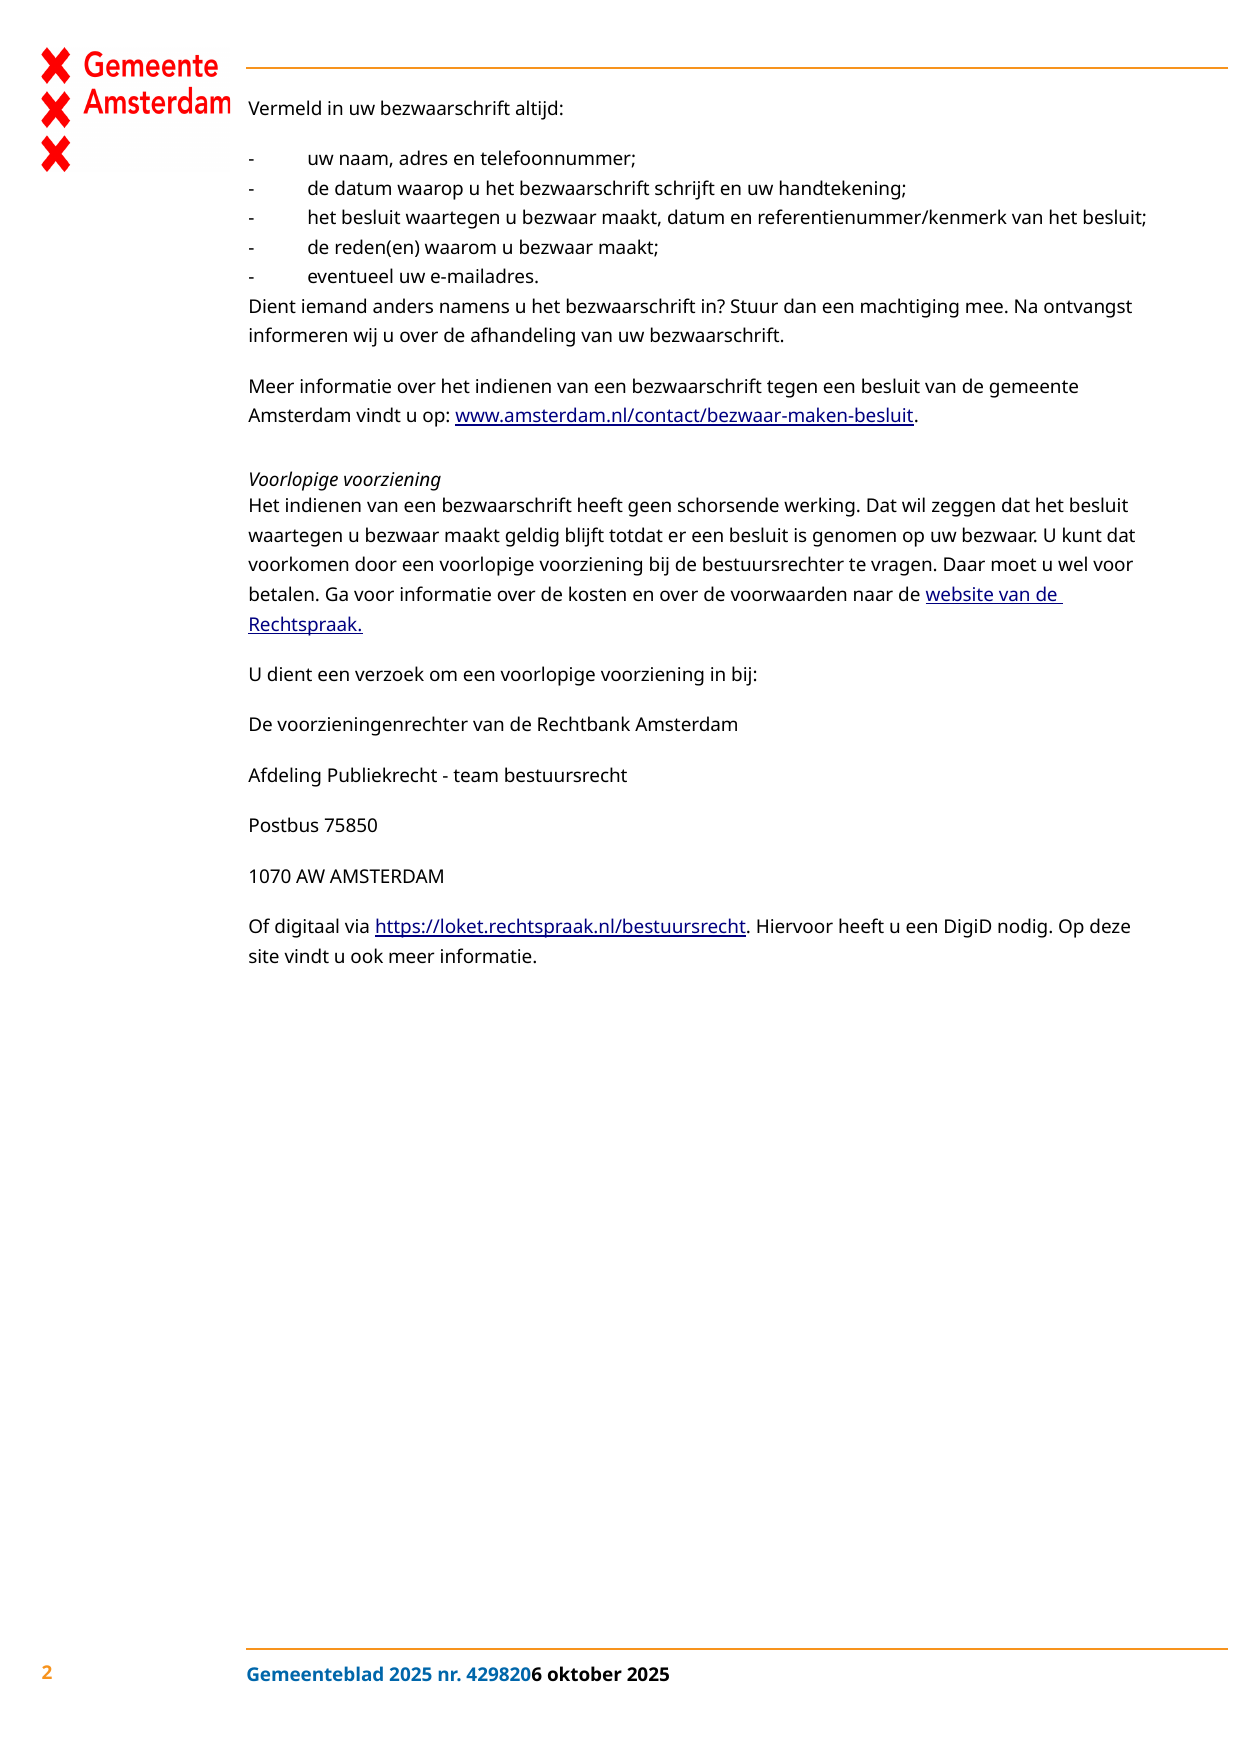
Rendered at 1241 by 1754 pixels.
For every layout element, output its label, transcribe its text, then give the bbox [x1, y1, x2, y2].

text Postbus 75850 [248, 812, 1152, 838]
list de reden(en) waarom u bezwaar maakt; [248, 234, 1152, 260]
list het besluit waartegen u bezwaar maakt, datum en referentienummer/kenmerk van het besluit; [248, 204, 1152, 230]
list eventueel uw e-mailadres. [248, 263, 1152, 289]
text Afdeling Publiekrecht - team bestuursrecht [248, 762, 1152, 788]
picture [41, 47, 231, 172]
text Meer informatie over het indienen van een bezwaarschrift tegen een besluit van de gemeente Amsterdam vindt u op: www.amsterdam.nl/contact/bezwaar-maken-besluit. [248, 373, 1152, 428]
list uw naam, adres en telefoonnummer; [248, 145, 1152, 171]
text U dient een verzoek om een voorlopige voorziening in bij: [248, 661, 1152, 687]
text Vermeld in uw bezwaarschrift altijd: [248, 95, 1152, 121]
text Dient iemand anders namens u het bezwaarschrift in? Stuur dan een machtiging mee. Na ontvangst informeren wij u over de afhandeling van uw bezwaarschrift. [248, 293, 1152, 348]
text Of digitaal via https://loket.rechtspraak.nl/bestuursrecht. Hiervoor heeft u een DigiD nodig. Op deze site vindt u ook meer informatie. [248, 913, 1152, 968]
text Het indienen van een bezwaarschrift heeft geen schorsende werking. Dat wil zeggen dat het besluit waartegen u bezwaar maakt geldig blijft totdat er een besluit is genomen op uw bezwaar. U kunt dat voorkomen door een voorlopige voorziening bij de bestuursrechter te vragen. Daar moet u wel voor betalen. Ga voor informatie over de kosten en over de voorwaarden naar de website van de Rechtspraak. [248, 492, 1152, 636]
text De voorzieningenrechter van de Rechtbank Amsterdam [248, 712, 1152, 737]
text Voorlopige voorziening [248, 467, 1152, 492]
text 1070 AW AMSTERDAM [248, 863, 1152, 888]
list de datum waarop u het bezwaarschrift schrijft en uw handtekening; [248, 175, 1152, 201]
